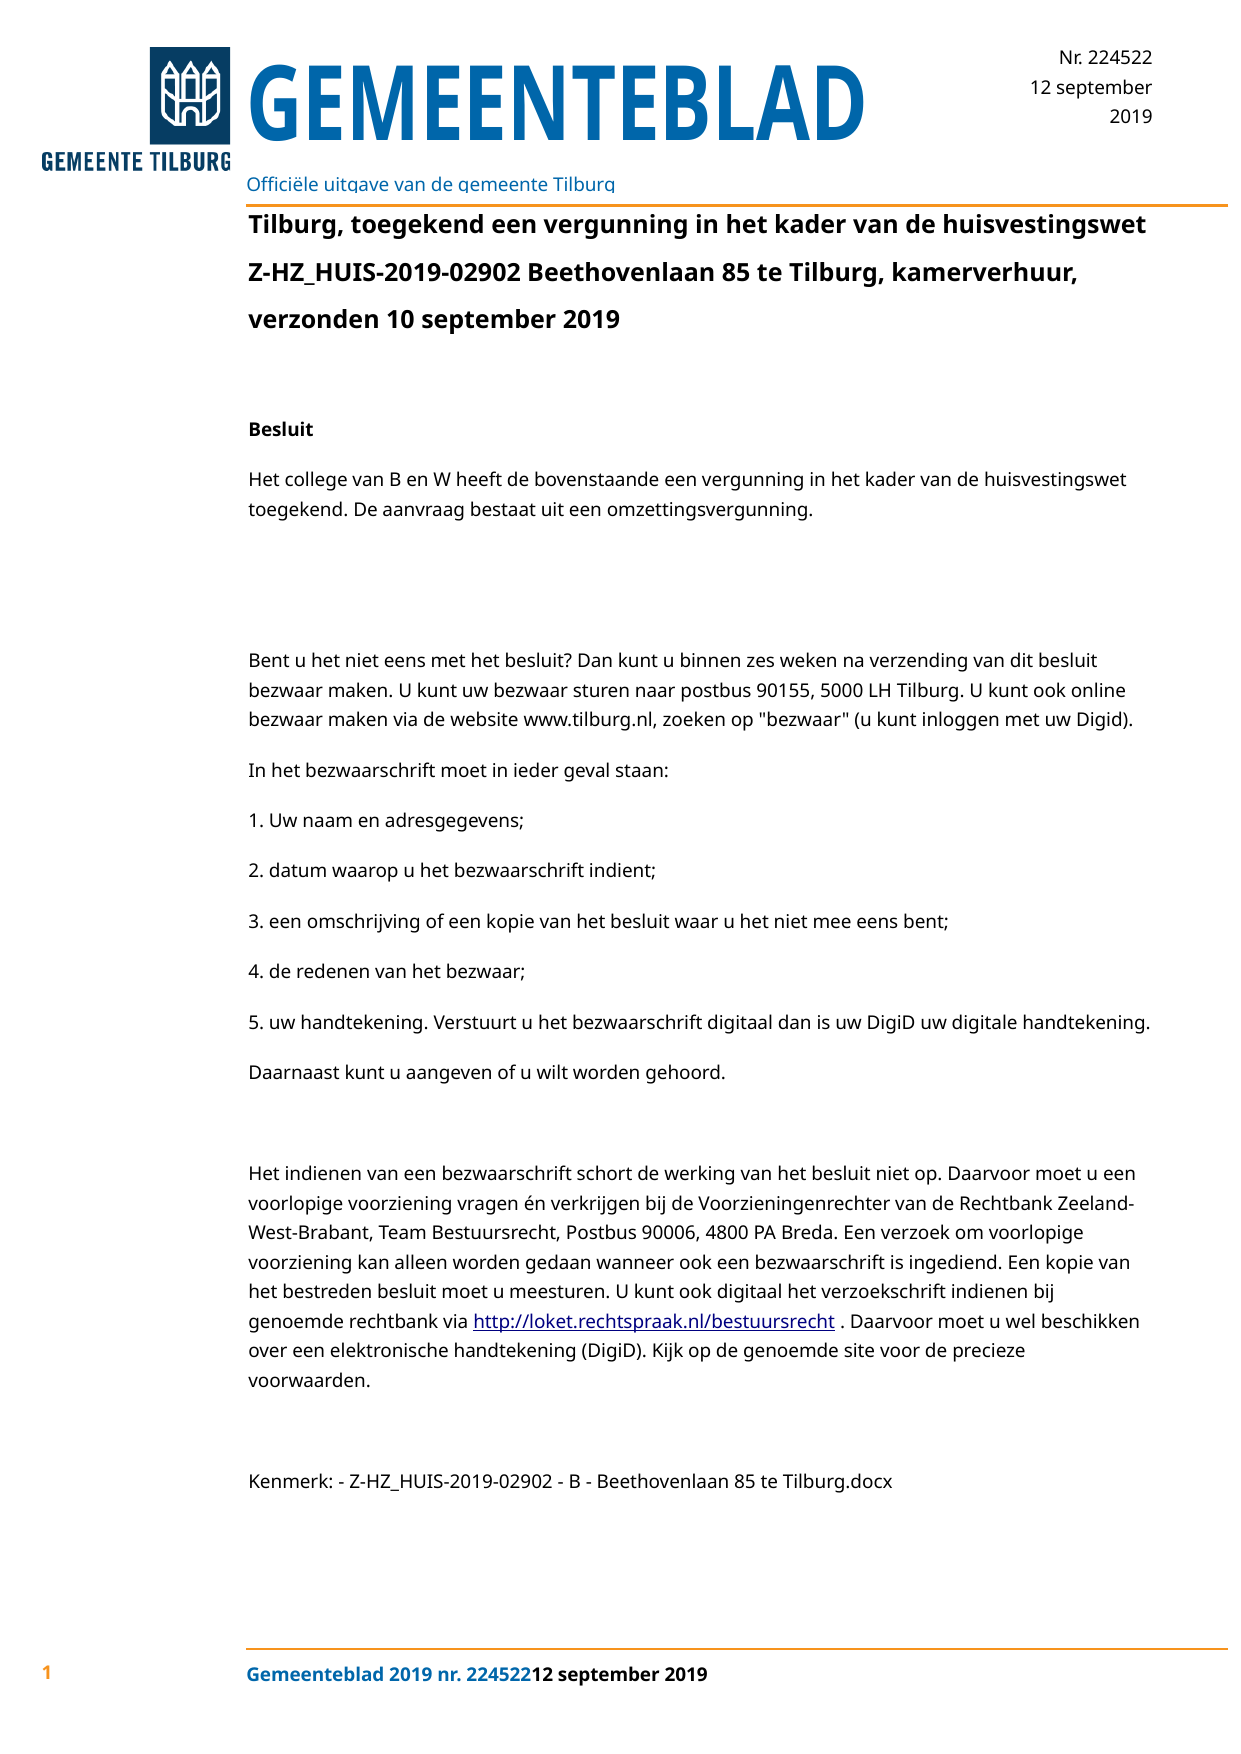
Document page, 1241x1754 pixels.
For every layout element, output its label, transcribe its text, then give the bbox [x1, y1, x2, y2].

text 1. Uw naam en adresgegevens; [248, 807, 1152, 833]
text Daarnaast kunt u aangeven of u wilt worden gehoord. [248, 1059, 1152, 1085]
text Kenmerk: - Z-HZ_HUIS-2019-02902 - B - Beethovenlaan 85 te Tilburg.docx [248, 1468, 1152, 1494]
text Besluit [248, 416, 1152, 442]
text Bent u het niet eens met het besluit? Dan kunt u binnen zes weken na verzending van dit besluit bezwaar maken. U kunt uw bezwaar sturen naar postbus 90155, 5000 LH Tilburg. U kunt ook online bezwaar maken via de website www.tilburg.nl, zoeken op "bezwaar" (u kunt inloggen met uw Digid). [248, 647, 1152, 732]
text 5. uw handtekening. Verstuurt u het bezwaarschrift digitaal dan is uw DigiD uw digitale handtekening. [248, 1009, 1152, 1034]
text Het college van B en W heeft de bovenstaande een vergunning in het kader van de huisvestingswet toegekend. De aanvraag bestaat uit een omzettingsvergunning. [248, 466, 1152, 522]
picture [41, 47, 231, 172]
text Het indienen van een bezwaarschrift schort de werking van het besluit niet op. Daarvoor moet u een voorlopige voorziening vragen én verkrijgen bij de Voorzieningenrechter van de Rechtbank Zeeland-West-Brabant, Team Bestuursrecht, Postbus 90006, 4800 PA Breda. Een verzoek om voorlopige voorziening kan alleen worden gedaan wanneer ook een bezwaarschrift is ingediend. Een kopie van het bestreden besluit moet u meesturen. U kunt ook digitaal het verzoekschrift indienen bij genoemde rechtbank via http://loket.rechtspraak.nl/bestuursrecht . Daarvoor moet u wel beschikken over een elektronische handtekening (DigiD). Kijk op de genoemde site voor de precieze voorwaarden. [248, 1160, 1152, 1393]
text 2. datum waarop u het bezwaarschrift indient; [248, 858, 1152, 883]
text In het bezwaarschrift moet in ieder geval staan: [248, 757, 1152, 782]
text 3. een omschrijving of een kopie van het besluit waar u het niet mee eens bent; [248, 908, 1152, 934]
text Tilburg, toegekend een vergunning in het kader van de huisvestingswet Z-HZ_HUIS-2019-02902 Beethovenlaan 85 te Tilburg, kamerverhuur, verzonden 10 september 2019 [248, 207, 1152, 336]
text 4. de redenen van het bezwaar; [248, 958, 1152, 984]
